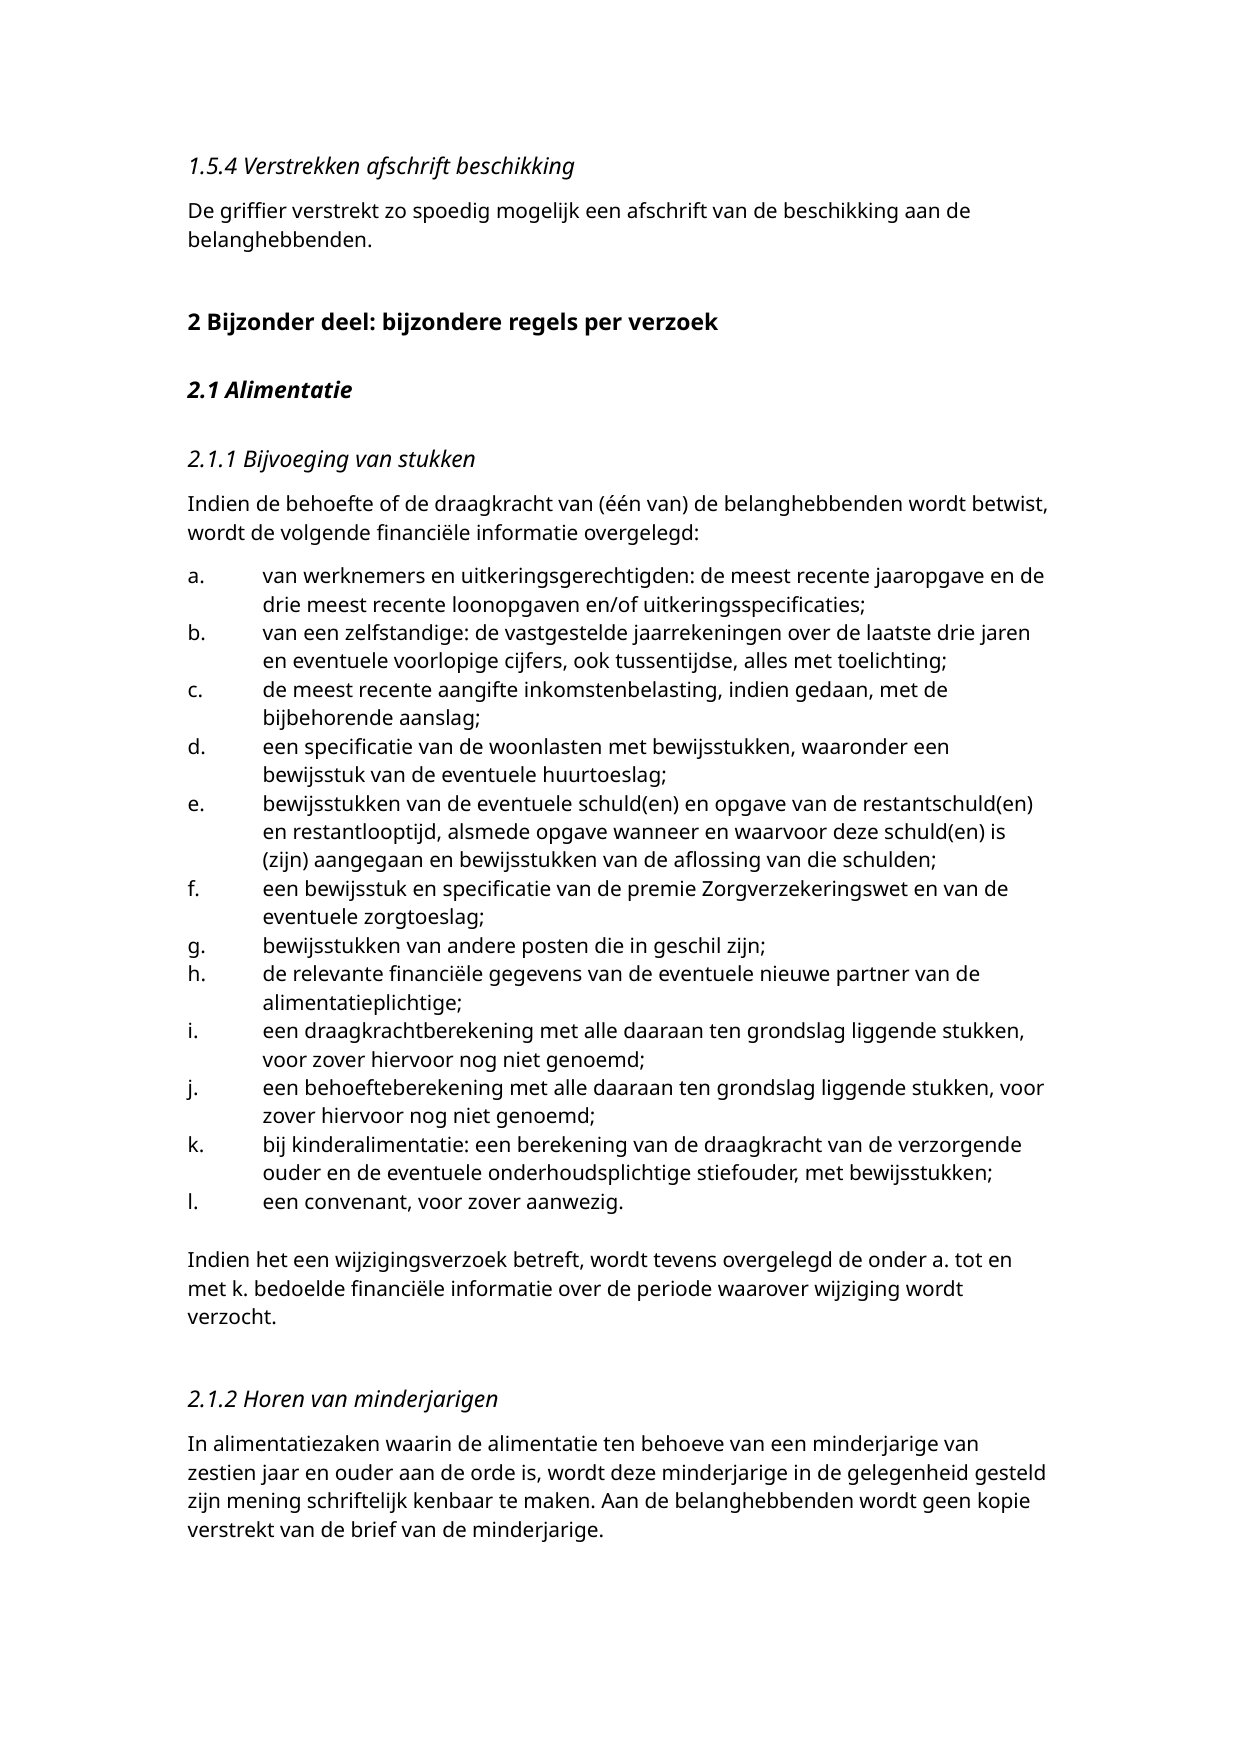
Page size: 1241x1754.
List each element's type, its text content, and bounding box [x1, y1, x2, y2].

list een draagkrachtberekening met alle daaraan ten grondslag liggende stukken, voor zover hiervoor nog niet genoemd; [187, 1016, 1053, 1073]
list de meest recente aangifte inkomstenbelasting, indien gedaan, met de bijbehorende aanslag; [187, 675, 1053, 732]
subtitle 2 Bijzonder deel: bijzondere regels per verzoek [187, 306, 1053, 337]
subtitle 2.1.2 Horen van minderjarigen [187, 1383, 1053, 1414]
list van werknemers en uitkeringsgerechtigden: de meest recente jaaropgave en de drie meest recente loonopgaven en/of uitkeringsspecificaties; [187, 561, 1053, 618]
list een specificatie van de woonlasten met bewijsstukken, waaronder een bewijsstuk van de eventuele huurtoeslag; [187, 732, 1053, 789]
list de relevante financiële gegevens van de eventuele nieuwe partner van de alimentatieplichtige; [187, 959, 1053, 1016]
subtitle 2.1 Alimentatie [187, 374, 1053, 406]
text In alimentatiezaken waarin de alimentatie ten behoeve van een minderjarige van zestien jaar en ouder aan de orde is, wordt deze minderjarige in de gelegenheid gesteld zijn mening schriftelijk kenbaar te maken. Aan de belanghebbenden wordt geen kopie verstrekt van de brief van de minderjarige. [187, 1429, 1053, 1543]
subtitle 1.5.4 Verstrekken afschrift beschikking [187, 150, 1053, 181]
list van een zelfstandige: de vastgestelde jaarrekeningen over de laatste drie jaren en eventuele voorlopige cijfers, ook tussentijdse, alles met toelichting; [187, 618, 1053, 675]
list bewijsstukken van de eventuele schuld(en) en opgave van de restantschuld(en) en restantlooptijd, alsmede opgave wanneer en waarvoor deze schuld(en) is (zijn) aangegaan en bewijsstukken van de aflossing van die schulden; [187, 789, 1053, 874]
list bij kinderalimentatie: een berekening van de draagkracht van de verzorgende ouder en de eventuele onderhoudsplichtige stiefouder, met bewijsstukken; [187, 1130, 1053, 1187]
text De griffier verstrekt zo spoedig mogelijk een afschrift van de beschikking aan de belanghebbenden. [187, 196, 1053, 253]
list bewijsstukken van andere posten die in geschil zijn; [187, 931, 1053, 959]
subtitle 2.1.1 Bijvoeging van stukken [187, 443, 1053, 474]
list een behoefteberekening met alle daaraan ten grondslag liggende stukken, voor zover hiervoor nog niet genoemd; [187, 1073, 1053, 1130]
text Indien de behoefte of de draagkracht van (één van) de belanghebbenden wordt betwist, wordt de volgende financiële informatie overgelegd: [187, 489, 1053, 546]
text Indien het een wijzigingsverzoek betreft, wordt tevens overgelegd de onder a. tot en met k. bedoelde financiële informatie over de periode waarover wijziging wordt verzocht. [187, 1245, 1053, 1331]
list een convenant, voor zover aanwezig. [187, 1187, 1053, 1215]
list een bewijsstuk en specificatie van de premie Zorgverzekeringswet en van de eventuele zorgtoeslag; [187, 874, 1053, 931]
